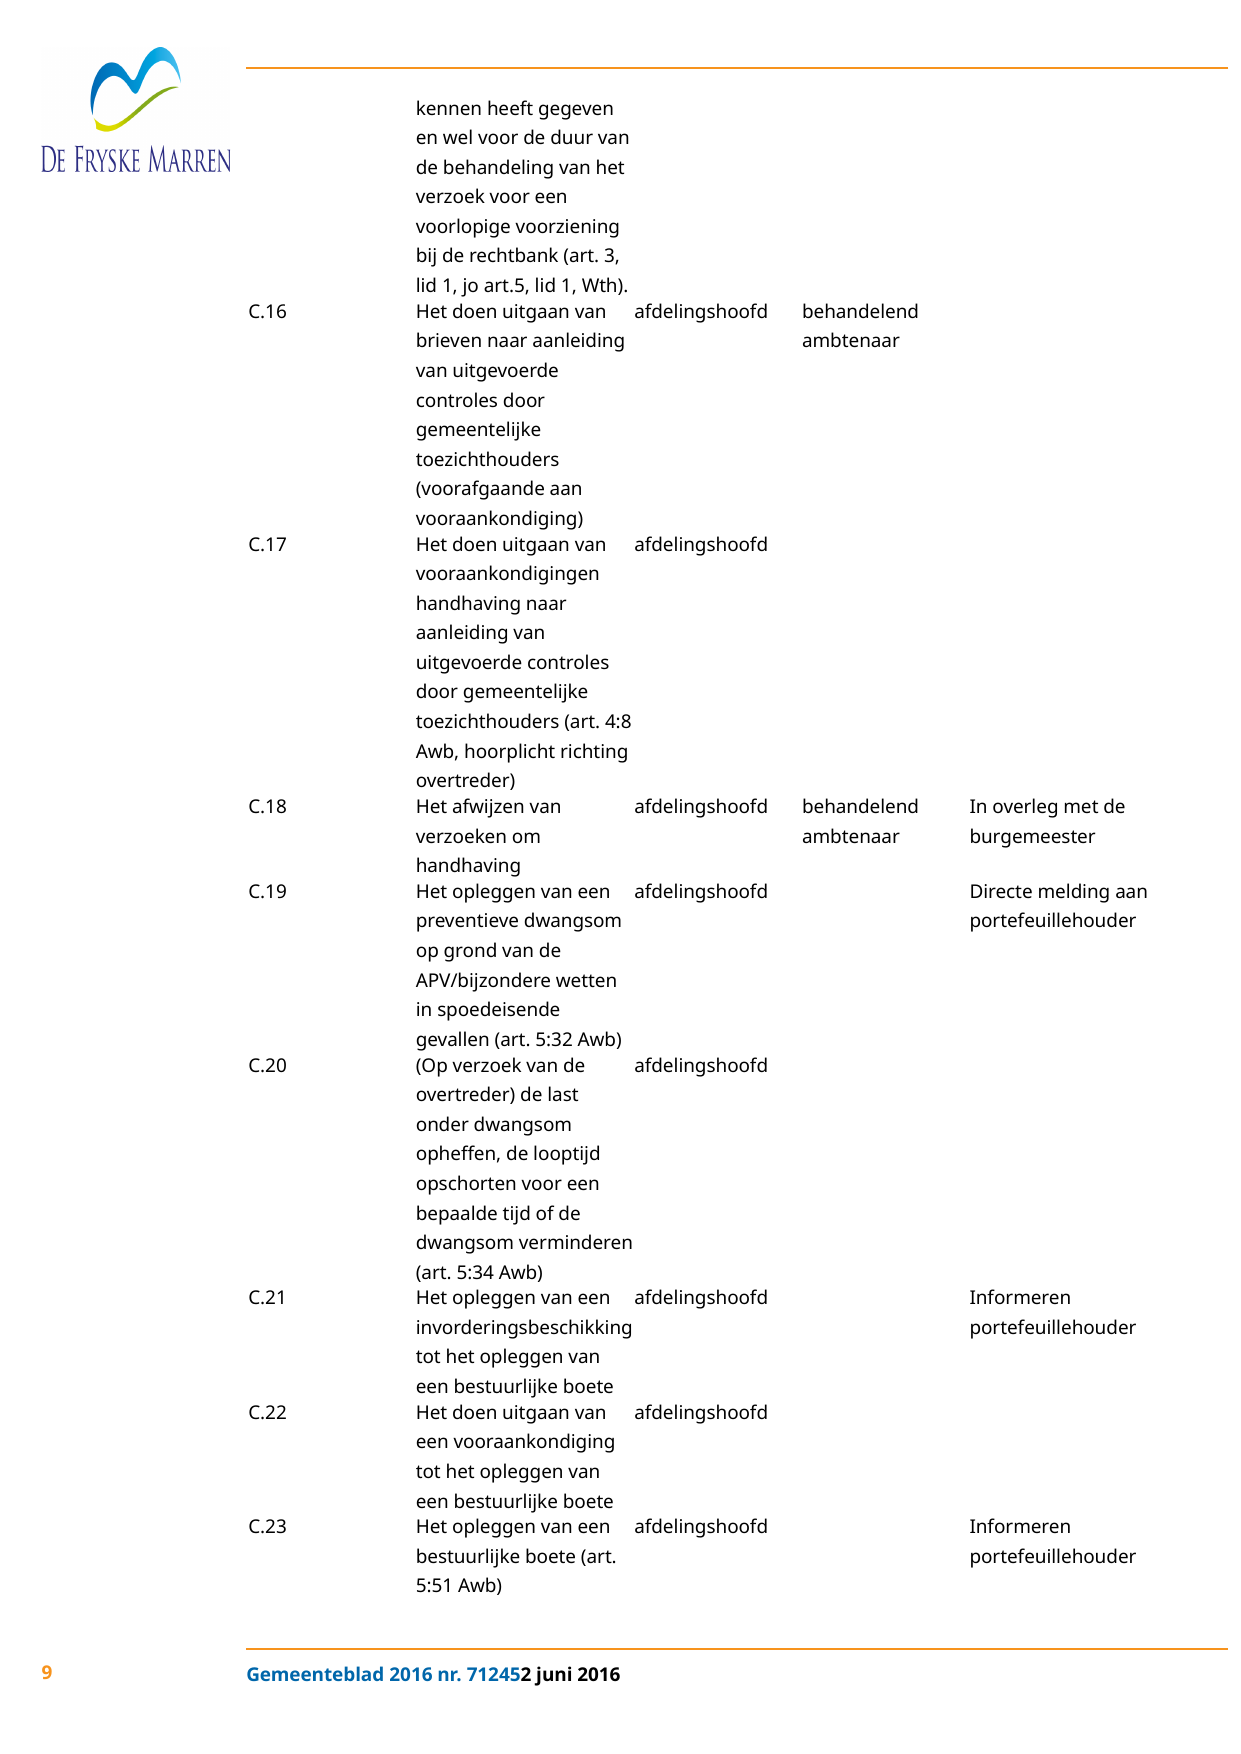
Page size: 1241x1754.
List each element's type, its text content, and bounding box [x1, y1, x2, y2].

table_cell behandelend ambtenaar [802, 793, 969, 878]
table_cell [802, 878, 969, 1052]
table_cell [802, 1285, 969, 1399]
table_cell Het opleggen van een invorderingsbeschikking tot het opleggen van een bestuurlijke boete [416, 1285, 634, 1399]
table_cell C.16 [248, 298, 416, 531]
table_cell afdelingshoofd [634, 1052, 802, 1284]
table_cell C.23 [248, 1514, 416, 1598]
table_cell C.21 [248, 1285, 416, 1399]
table_cell Het opleggen van een preventieve dwangsom op grond van de APV/bijzondere wetten in spoedeisende gevallen (art. 5:32 Awb) [416, 878, 634, 1052]
table_cell [969, 1399, 1152, 1513]
table_cell [969, 95, 1152, 298]
table_cell C.18 [248, 793, 416, 878]
table_cell afdelingshoofd [634, 793, 802, 878]
table_cell [969, 531, 1152, 793]
table_cell [969, 1052, 1152, 1284]
table_cell [802, 1399, 969, 1513]
table_cell Het opleggen van een bestuurlijke boete (art. 5:51 Awb) [416, 1514, 634, 1598]
table_cell Het doen uitgaan van een vooraankondiging tot het opleggen van een bestuurlijke boete [416, 1399, 634, 1513]
table_cell [969, 298, 1152, 531]
table_cell [802, 1514, 969, 1598]
table_cell [248, 95, 416, 298]
table_cell afdelingshoofd [634, 531, 802, 793]
table_cell C.22 [248, 1399, 416, 1513]
table_cell afdelingshoofd [634, 878, 802, 1052]
table_cell afdelingshoofd [634, 298, 802, 531]
table_cell kennen heeft gegeven en wel voor de duur van de behandeling van het verzoek voor een voorlopige voorziening bij de rechtbank (art. 3, lid 1, jo art.5, lid 1, Wth). [416, 95, 634, 298]
table_cell afdelingshoofd [634, 1285, 802, 1399]
table_cell Informeren portefeuillehouder [969, 1514, 1152, 1598]
table_cell afdelingshoofd [634, 1514, 802, 1598]
table_cell Het doen uitgaan van vooraankondigingen handhaving naar aanleiding van uitgevoerde controles door gemeentelijke toezichthouders (art. 4:8 Awb, hoorplicht richting overtreder) [416, 531, 634, 793]
table_cell [802, 531, 969, 793]
table_cell (Op verzoek van de overtreder) de last onder dwangsom opheffen, de looptijd opschorten voor een bepaalde tijd of de dwangsom verminderen (art. 5:34 Awb) [416, 1052, 634, 1284]
picture [41, 47, 231, 172]
table_cell behandelend ambtenaar [802, 298, 969, 531]
table_cell [802, 95, 969, 298]
table_cell Het doen uitgaan van brieven naar aanleiding van uitgevoerde controles door gemeentelijke toezichthouders (voorafgaande aan vooraankondiging) [416, 298, 634, 531]
table_cell Het afwijzen van verzoeken om handhaving [416, 793, 634, 878]
table_cell Directe melding aan portefeuillehouder [969, 878, 1152, 1052]
table_cell [802, 1052, 969, 1284]
table_cell afdelingshoofd [634, 1399, 802, 1513]
table_cell [634, 95, 802, 298]
table_cell In overleg met de burgemeester [969, 793, 1152, 878]
table_cell C.17 [248, 531, 416, 793]
table_cell C.19 [248, 878, 416, 1052]
table_cell C.20 [248, 1052, 416, 1284]
table_cell Informeren portefeuillehouder [969, 1285, 1152, 1399]
